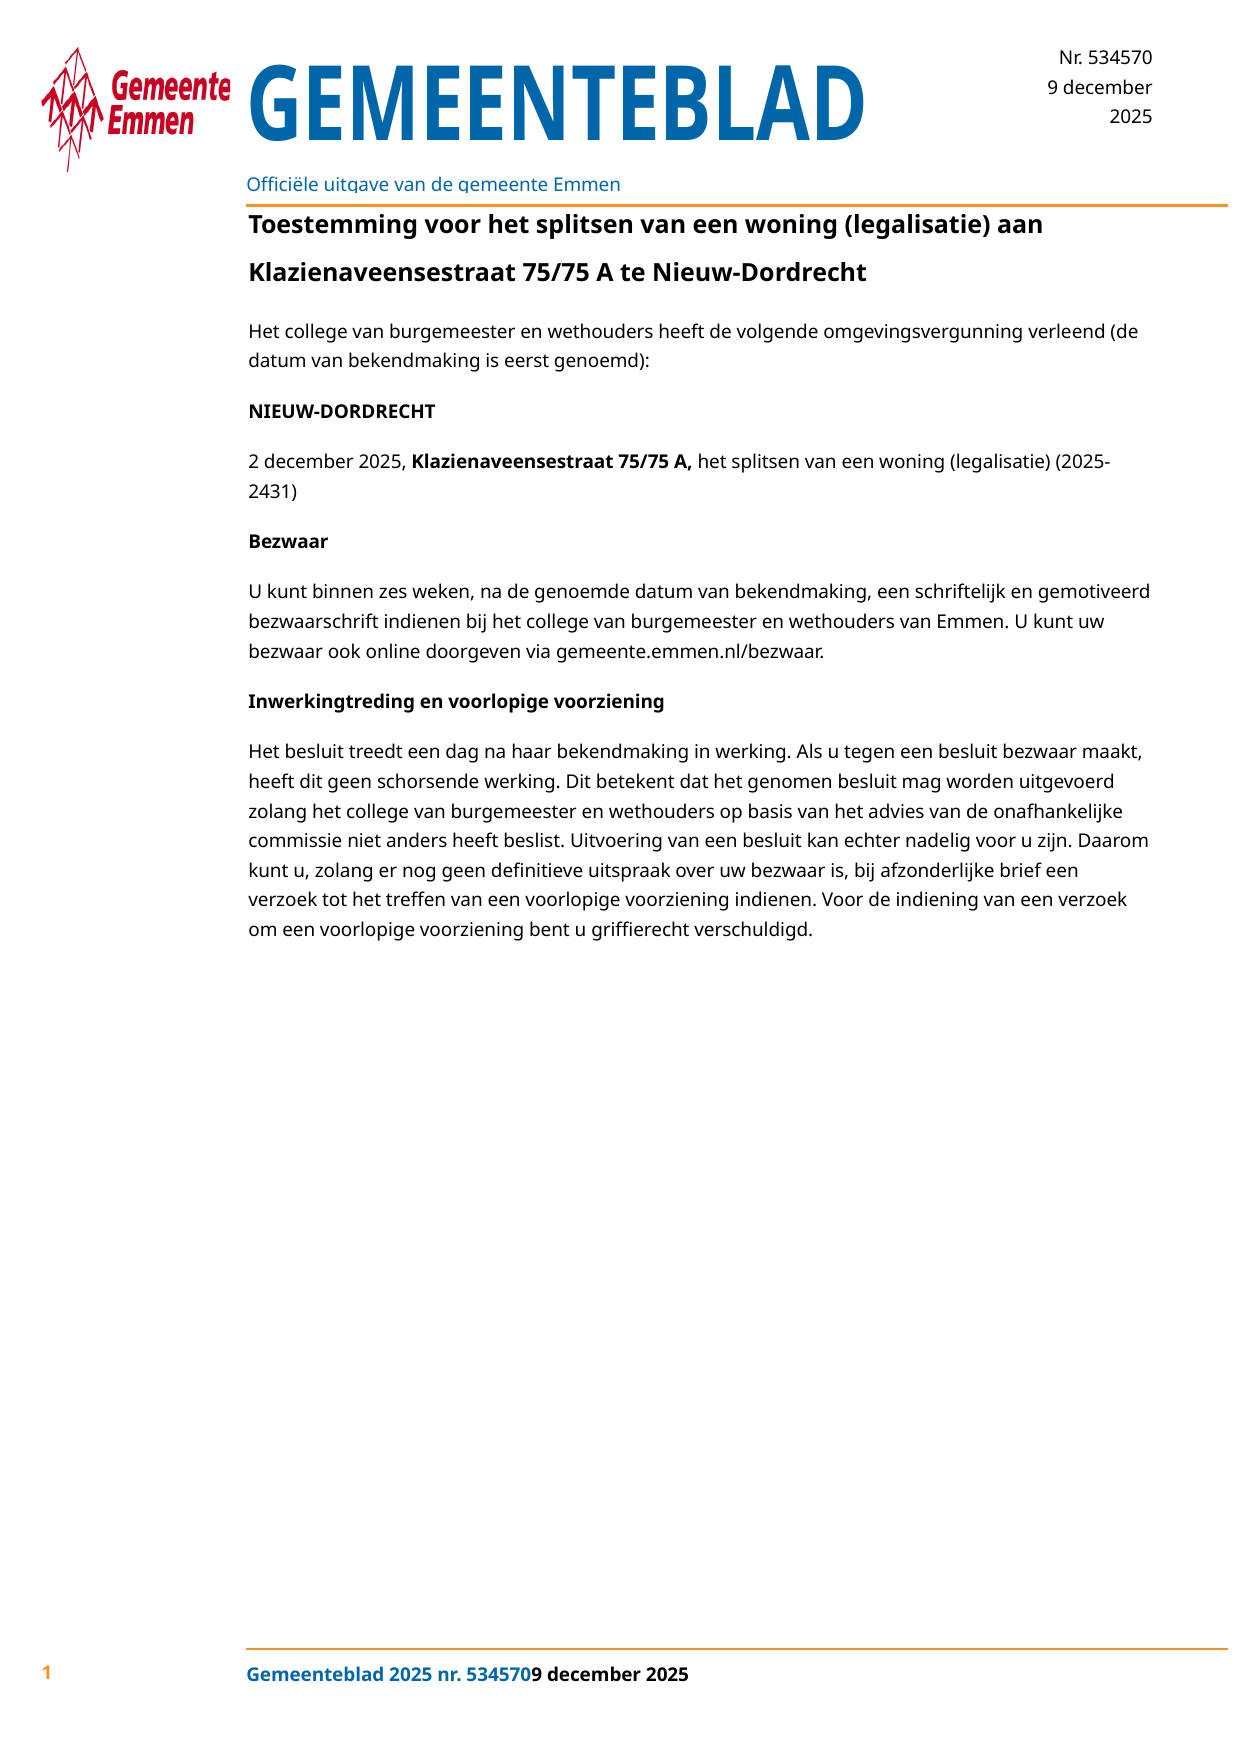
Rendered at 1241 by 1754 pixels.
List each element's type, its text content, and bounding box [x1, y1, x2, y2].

text 2 december 2025, Klazienaveensestraat 75/75 A, het splitsen van een woning (legalisatie) (2025-2431) [248, 448, 1152, 504]
text Bezwaar [248, 528, 1152, 554]
text NIEUW-DORDRECHT [248, 398, 1152, 424]
text Toestemming voor het splitsen van een woning (legalisatie) aan Klazienaveensestraat 75/75 A te Nieuw-Dordrecht [248, 207, 1152, 288]
text Inwerkingtreding en voorlopige voorziening [248, 688, 1152, 714]
picture [41, 47, 231, 172]
text U kunt binnen zes weken, na de genoemde datum van bekendmaking, een schriftelijk en gemotiveerd bezwaarschrift indienen bij het college van burgemeester en wethouders van Emmen. U kunt uw bezwaar ook online doorgeven via gemeente.emmen.nl/bezwaar. [248, 579, 1152, 664]
text Het besluit treedt een dag na haar bekendmaking in werking. Als u tegen een besluit bezwaar maakt, heeft dit geen schorsende werking. Dit betekent dat het genomen besluit mag worden uitgevoerd zolang het college van burgemeester en wethouders op basis van het advies van de onafhankelijke commissie niet anders heeft beslist. Uitvoering van een besluit kan echter nadelig voor u zijn. Daarom kunt u, zolang er nog geen definitieve uitspraak over uw bezwaar is, bij afzonderlijke brief een verzoek tot het treffen van een voorlopige voorziening indienen. Voor de indiening van een verzoek om een voorlopige voorziening bent u griffierecht verschuldigd. [248, 739, 1152, 942]
text Het college van burgemeester en wethouders heeft de volgende omgevingsvergunning verleend (de datum van bekendmaking is eerst genoemd): [248, 318, 1152, 373]
